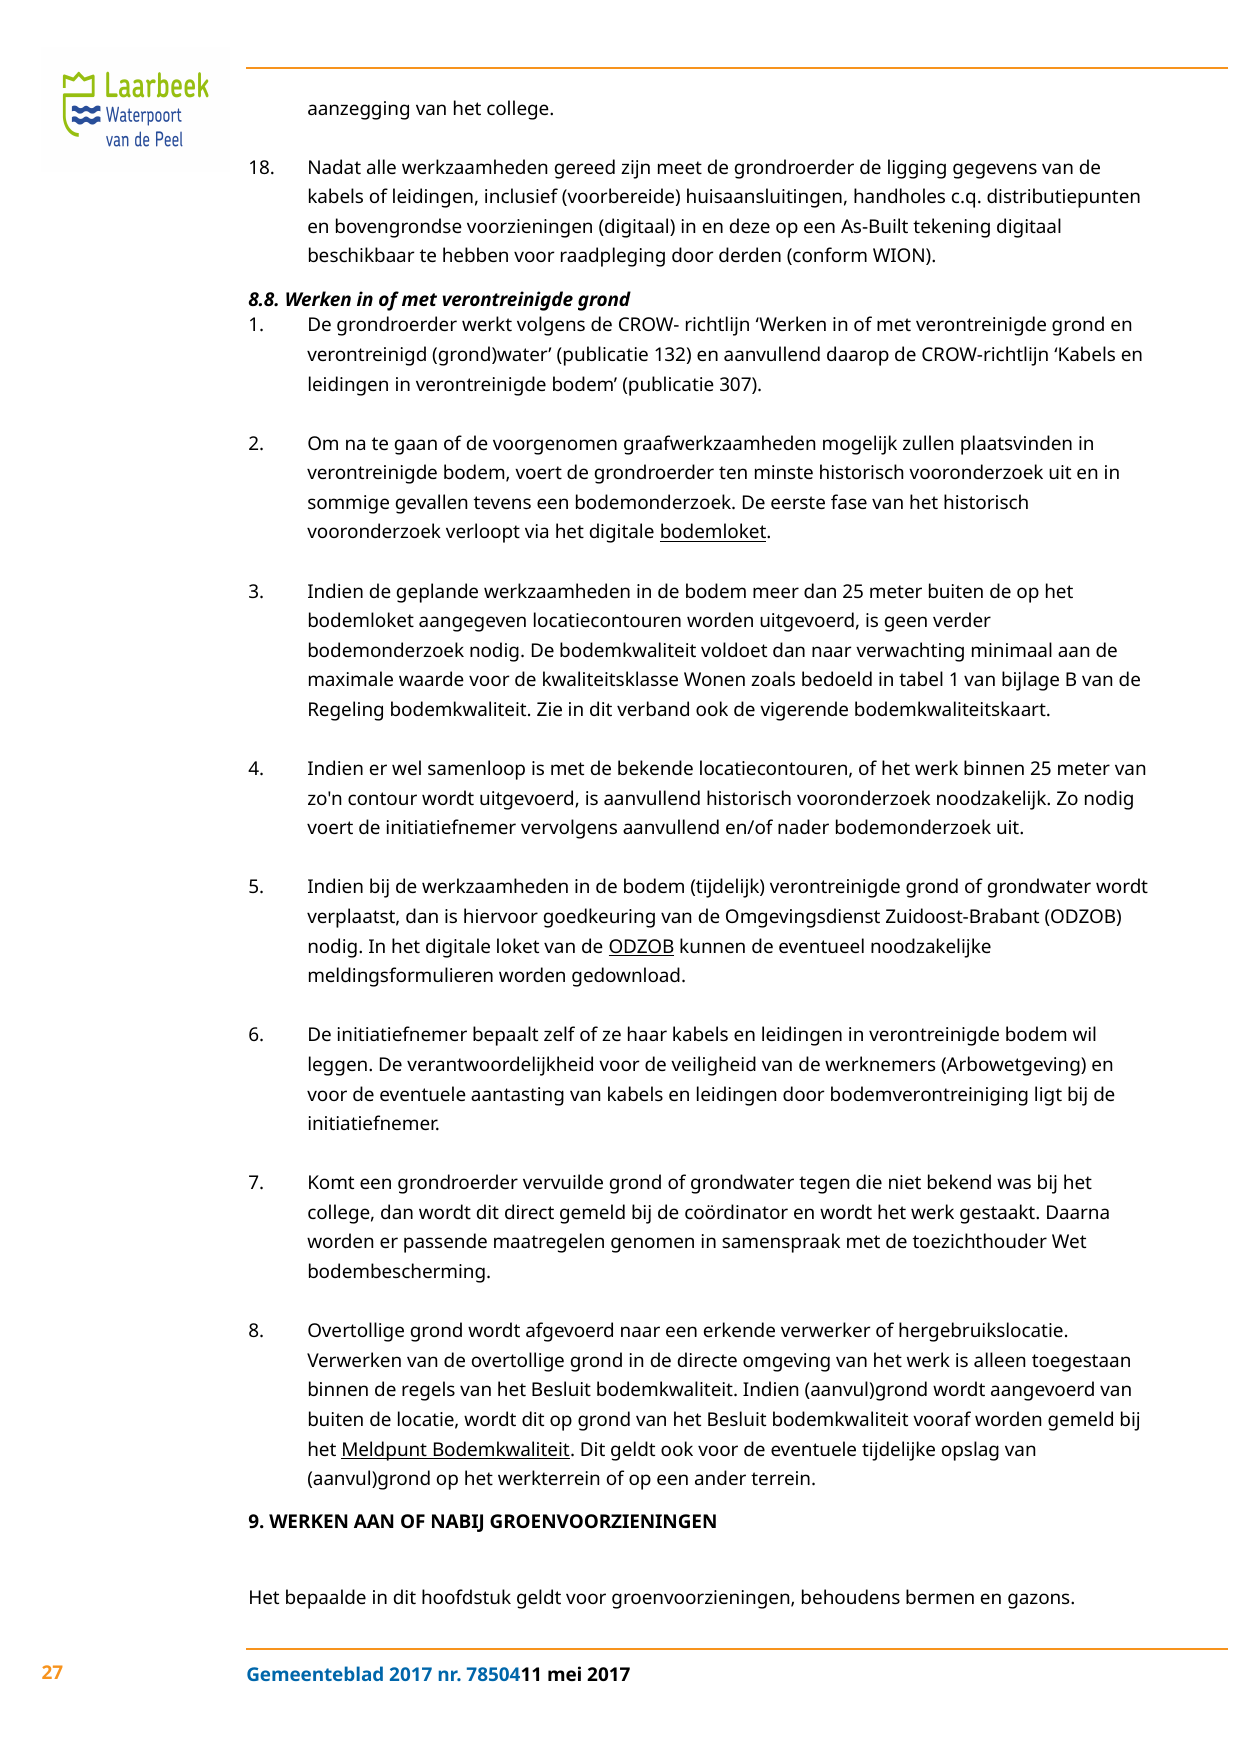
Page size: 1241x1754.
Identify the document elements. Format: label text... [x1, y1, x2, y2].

list De grondroerder werkt volgens de CROW- richtlijn ‘Werken in of met verontreinigde grond en verontreinigd (grond)water’ (publicatie 132) en aanvullend daarop de CROW-richtlijn ‘Kabels en leidingen in verontreinigde bodem’ (publicatie 307). [248, 312, 1152, 396]
list Overtollige grond wordt afgevoerd naar een erkende verwerker of hergebruikslocatie. Verwerken van de overtollige grond in de directe omgeving van het werk is alleen toegestaan binnen de regels van het Besluit bodemkwaliteit. Indien (aanvul)grond wordt aangevoerd van buiten de locatie, wordt dit op grond van het Besluit bodemkwaliteit vooraf worden gemeld bij het Meldpunt Bodemkwaliteit. Dit geldt ook voor de eventuele tijdelijke opslag van (aanvul)grond op het werkterrein of op een ander terrein. [248, 1317, 1152, 1491]
text 8.8. Werken in of met verontreinigde grond [248, 286, 1152, 312]
text Het bepaalde in dit hoofdstuk geldt voor groenvoorzieningen, behoudens bermen en gazons. [248, 1584, 1152, 1610]
list Indien er wel samenloop is met de bekende locatiecontouren, of het werk binnen 25 meter van zo'n contour wordt uitgevoerd, is aanvullend historisch vooronderzoek noodzakelijk. Zo nodig voert de initiatiefnemer vervolgens aanvullend en/of nader bodemonderzoek uit. [248, 755, 1152, 840]
picture [41, 47, 231, 172]
list aanzegging van het college. [248, 95, 1152, 121]
list De initiatiefnemer bepaalt zelf of ze haar kabels en leidingen in verontreinigde bodem wil leggen. De verantwoordelijkheid voor de veiligheid van de werknemers (Arbowetgeving) en voor de eventuele aantasting van kabels en leidingen door bodemverontreiniging ligt bij de initiatiefnemer. [248, 1022, 1152, 1136]
list Indien de geplande werkzaamheden in de bodem meer dan 25 meter buiten de op het bodemloket aangegeven locatiecontouren worden uitgevoerd, is geen verder bodemonderzoek nodig. De bodemkwaliteit voldoet dan naar verwachting minimaal aan de maximale waarde voor de kwaliteitsklasse Wonen zoals bedoeld in tabel 1 van bijlage B van de Regeling bodemkwaliteit. Zie in dit verband ook de vigerende bodemkwaliteitskaart. [248, 578, 1152, 722]
list Nadat alle werkzaamheden gereed zijn meet de grondroerder de ligging gegevens van de kabels of leidingen, inclusief (voorbereide) huisaansluitingen, handholes c.q. distributiepunten en bovengrondse voorzieningen (digitaal) in en deze op een As-Built tekening digitaal beschikbaar te hebben voor raadpleging door derden (conform WION). [248, 154, 1152, 268]
list Indien bij de werkzaamheden in de bodem (tijdelijk) verontreinigde grond of grondwater wordt verplaatst, dan is hiervoor goedkeuring van de Omgevingsdienst Zuidoost-Brabant (ODZOB) nodig. In het digitale loket van de ODZOB kunnen de eventueel noodzakelijke meldingsformulieren worden gedownload. [248, 874, 1152, 988]
text 9. WERKEN AAN OF NABIJ GROENVOORZIENINGEN [248, 1508, 1152, 1534]
list Komt een grondroerder vervuilde grond of grondwater tegen die niet bekend was bij het college, dan wordt dit direct gemeld bij de coördinator en wordt het werk gestaakt. Daarna worden er passende maatregelen genomen in samenspraak met de toezichthouder Wet bodembescherming. [248, 1169, 1152, 1284]
list Om na te gaan of de voorgenomen graafwerkzaamheden mogelijk zullen plaatsvinden in verontreinigde bodem, voert de grondroerder ten minste historisch vooronderzoek uit en in sommige gevallen tevens een bodemonderzoek. De eerste fase van het historisch vooronderzoek verloopt via het digitale bodemloket. [248, 430, 1152, 544]
